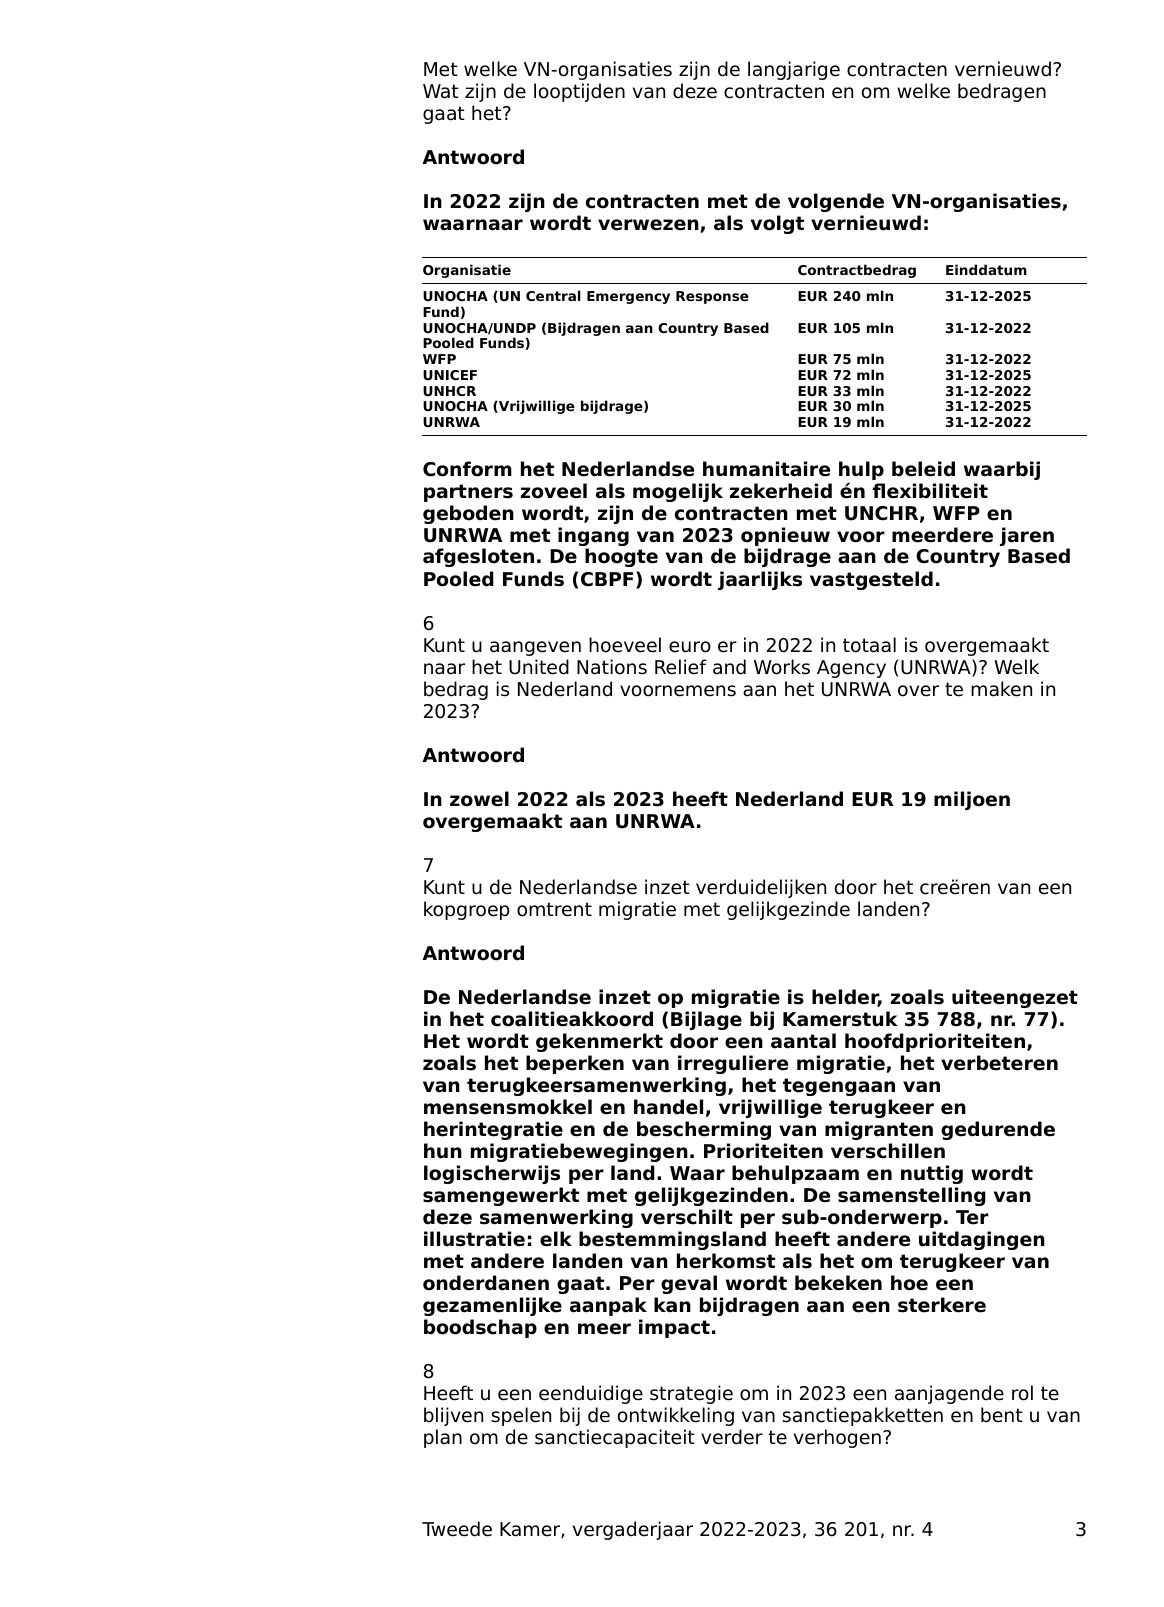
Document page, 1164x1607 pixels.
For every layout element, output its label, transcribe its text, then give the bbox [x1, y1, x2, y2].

text Kunt u de Nederlandse inzet verduidelijken door het creëren van een kopgroep omtrent migratie met gelijkgezinde landen? [422, 877, 1087, 921]
table_cell UNICEF [422, 368, 791, 383]
table_cell UNOCHA (Vrijwillige bijdrage) [422, 399, 791, 415]
table_cell 31-12-2022 [939, 415, 1087, 435]
table_cell 31-12-2025 [939, 399, 1087, 415]
text 6 [422, 613, 1087, 634]
text Met welke VN-organisaties zijn de langjarige contracten vernieuwd? Wat zijn de looptijden van deze contracten en om welke bedragen gaat het? [422, 59, 1087, 125]
table_cell UNOCHA/UNDP (Bijdragen aan Country Based Pooled Funds) [422, 321, 791, 352]
text In zowel 2022 als 2023 heeft Nederland EUR 19 miljoen overgemaakt aan UNRWA. [422, 789, 1087, 833]
table_cell 31-12-2022 [939, 352, 1087, 368]
table_cell EUR 75 mln [791, 352, 939, 368]
table_cell EUR 19 mln [791, 415, 939, 435]
table_header Einddatum [939, 258, 1087, 283]
table_cell WFP [422, 352, 791, 368]
text 8 [422, 1361, 1087, 1383]
table_cell EUR 105 mln [791, 321, 939, 352]
table_cell EUR 30 mln [791, 399, 939, 415]
subtitle Antwoord [422, 943, 1087, 965]
table_cell 31-12-2025 [939, 284, 1087, 321]
table_cell 31-12-2022 [939, 384, 1087, 399]
text Kunt u aangeven hoeveel euro er in 2022 in totaal is overgemaakt naar het United Nations Relief and Works Agency (UNRWA)? Welk bedrag is Nederland voornemens aan het UNRWA over te maken in 2023? [422, 634, 1087, 722]
table_cell UNOCHA (UN Central Emergency Response Fund) [422, 284, 791, 321]
table_cell UNRWA [422, 415, 791, 435]
table_cell UNHCR [422, 384, 791, 399]
table_cell EUR 72 mln [791, 368, 939, 383]
table_header Contractbedrag [791, 258, 939, 283]
text Heeft u een eenduidige strategie om in 2023 een aanjagende rol te blijven spelen bij de ontwikkeling van sanctiepakketten en bent u van plan om de sanctiecapaciteit verder te verhogen? [422, 1383, 1087, 1449]
text Conform het Nederlandse humanitaire hulp beleid waarbij partners zoveel als mogelijk zekerheid én flexibiliteit geboden wordt, zijn de contracten met UNCHR, WFP en UNRWA met ingang van 2023 opnieuw voor meerdere jaren afgesloten. De hoogte van de bijdrage aan de Country Based Pooled Funds (CBPF) wordt jaarlijks vastgesteld. [422, 458, 1087, 590]
subtitle Antwoord [422, 147, 1087, 169]
text 7 [422, 855, 1087, 877]
table_cell EUR 33 mln [791, 384, 939, 399]
table_cell 31-12-2022 [939, 321, 1087, 352]
table_header Organisatie [422, 258, 791, 283]
text De Nederlandse inzet op migratie is helder, zoals uiteengezet in het coalitieakkoord (Bijlage bij Kamerstuk 35 788, nr. 77). Het wordt gekenmerkt door een aantal hoofdprioriteiten, zoals het beperken van irreguliere migratie, het verbeteren van terugkeersamenwerking, het tegengaan van mensensmokkel en handel, vrijwillige terugkeer en herintegratie en de bescherming van migranten gedurende hun migratiebewegingen. Prioriteiten verschillen logischerwijs per land. Waar behulpzaam en nuttig wordt samengewerkt met gelijkgezinden. De samenstelling van deze samenwerking verschilt per sub-onderwerp. Ter illustratie: elk bestemmingsland heeft andere uitdagingen met andere landen van herkomst als het om terugkeer van onderdanen gaat. Per geval wordt bekeken hoe een gezamenlijke aanpak kan bijdragen aan een sterkere boodschap en meer impact. [422, 987, 1087, 1339]
table_cell EUR 240 mln [791, 284, 939, 321]
subtitle Antwoord [422, 745, 1087, 767]
table_cell 31-12-2025 [939, 368, 1087, 383]
text In 2022 zijn de contracten met de volgende VN-organisaties, waarnaar wordt verwezen, als volgt vernieuwd: [422, 191, 1087, 235]
